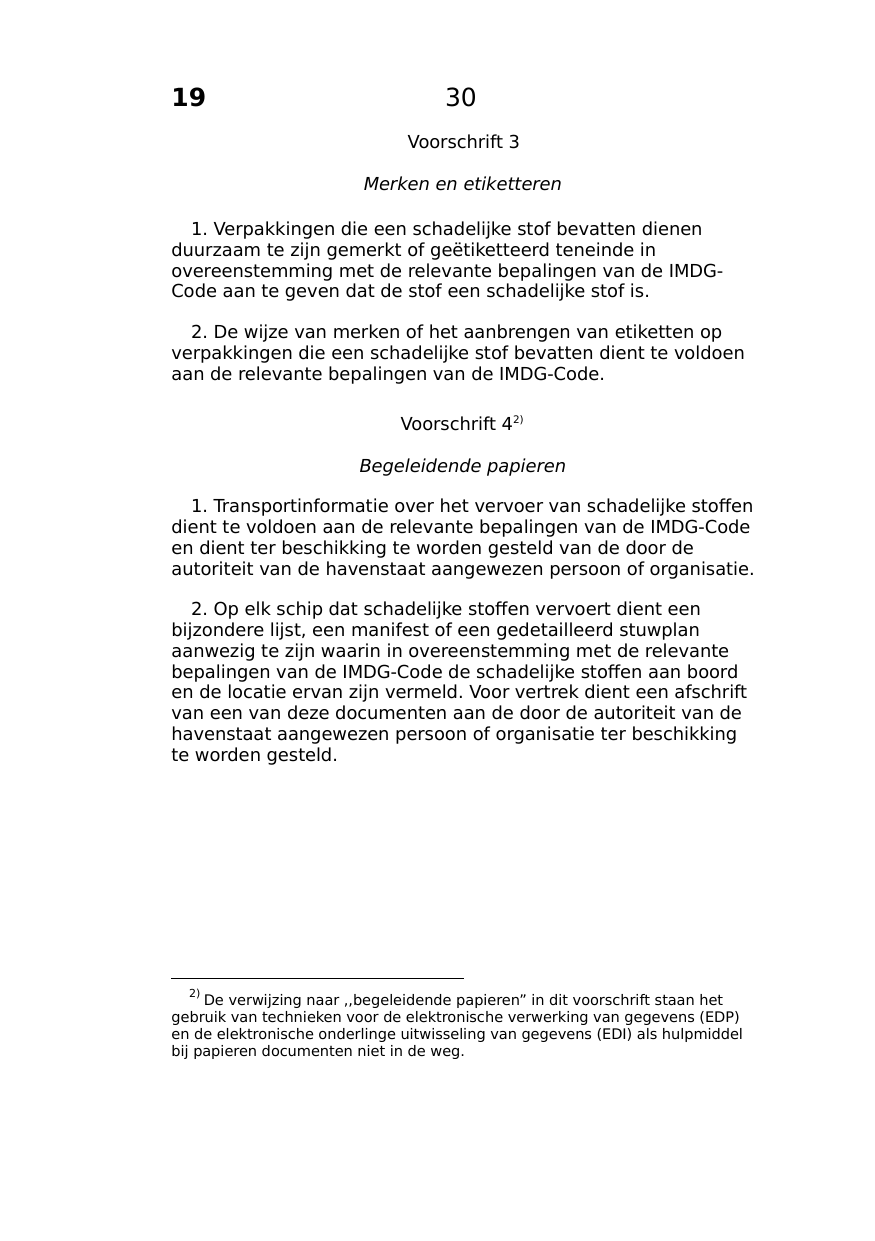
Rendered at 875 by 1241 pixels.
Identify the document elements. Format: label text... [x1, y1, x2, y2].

text De verwijzing naar ,,begeleidende papieren” in dit voorschrift staan het gebruik van technieken voor de elektronische verwerking van gegevens (EDP) en de elektronische onderlinge uitwisseling van gegevens (EDI) als hulpmiddel bij papieren documenten niet in de weg. [171, 987, 756, 1060]
subtitle Voorschrift 4 Begeleidende papieren [171, 414, 756, 476]
subtitle Voorschrift 3 Merken en etiketteren [171, 132, 756, 194]
text 1. Verpakkingen die een schadelijke stof bevatten dienen duurzaam te zijn gemerkt of geëtiketteerd teneinde in overeenstemming met de relevante bepalingen van de IMDG-Code aan te geven dat de stof een schadelijke stof is. [171, 219, 756, 302]
text 2. De wijze van merken of het aanbrengen van etiketten op verpakkingen die een schadelijke stof bevatten dient te voldoen aan de relevante bepalingen van de IMDG-Code. [171, 322, 756, 384]
text 1. Transportinformatie over het vervoer van schadelijke stoffen dient te voldoen aan de relevante bepalingen van de IMDG-Code en dient ter beschikking te worden gesteld van de door de autoriteit van de havenstaat aangewezen persoon of organisatie. [171, 496, 756, 579]
text 2. Op elk schip dat schadelijke stoffen vervoert dient een bijzondere lijst, een manifest of een gedetailleerd stuwplan aanwezig te zijn waarin in overeenstemming met de relevante bepalingen van de IMDG-Code de schadelijke stoffen aan boord en de locatie ervan zijn vermeld. Voor vertrek dient een afschrift van een van deze documenten aan de door de autoriteit van de havenstaat aangewezen persoon of organisatie ter beschikking te worden gesteld. [171, 599, 756, 765]
